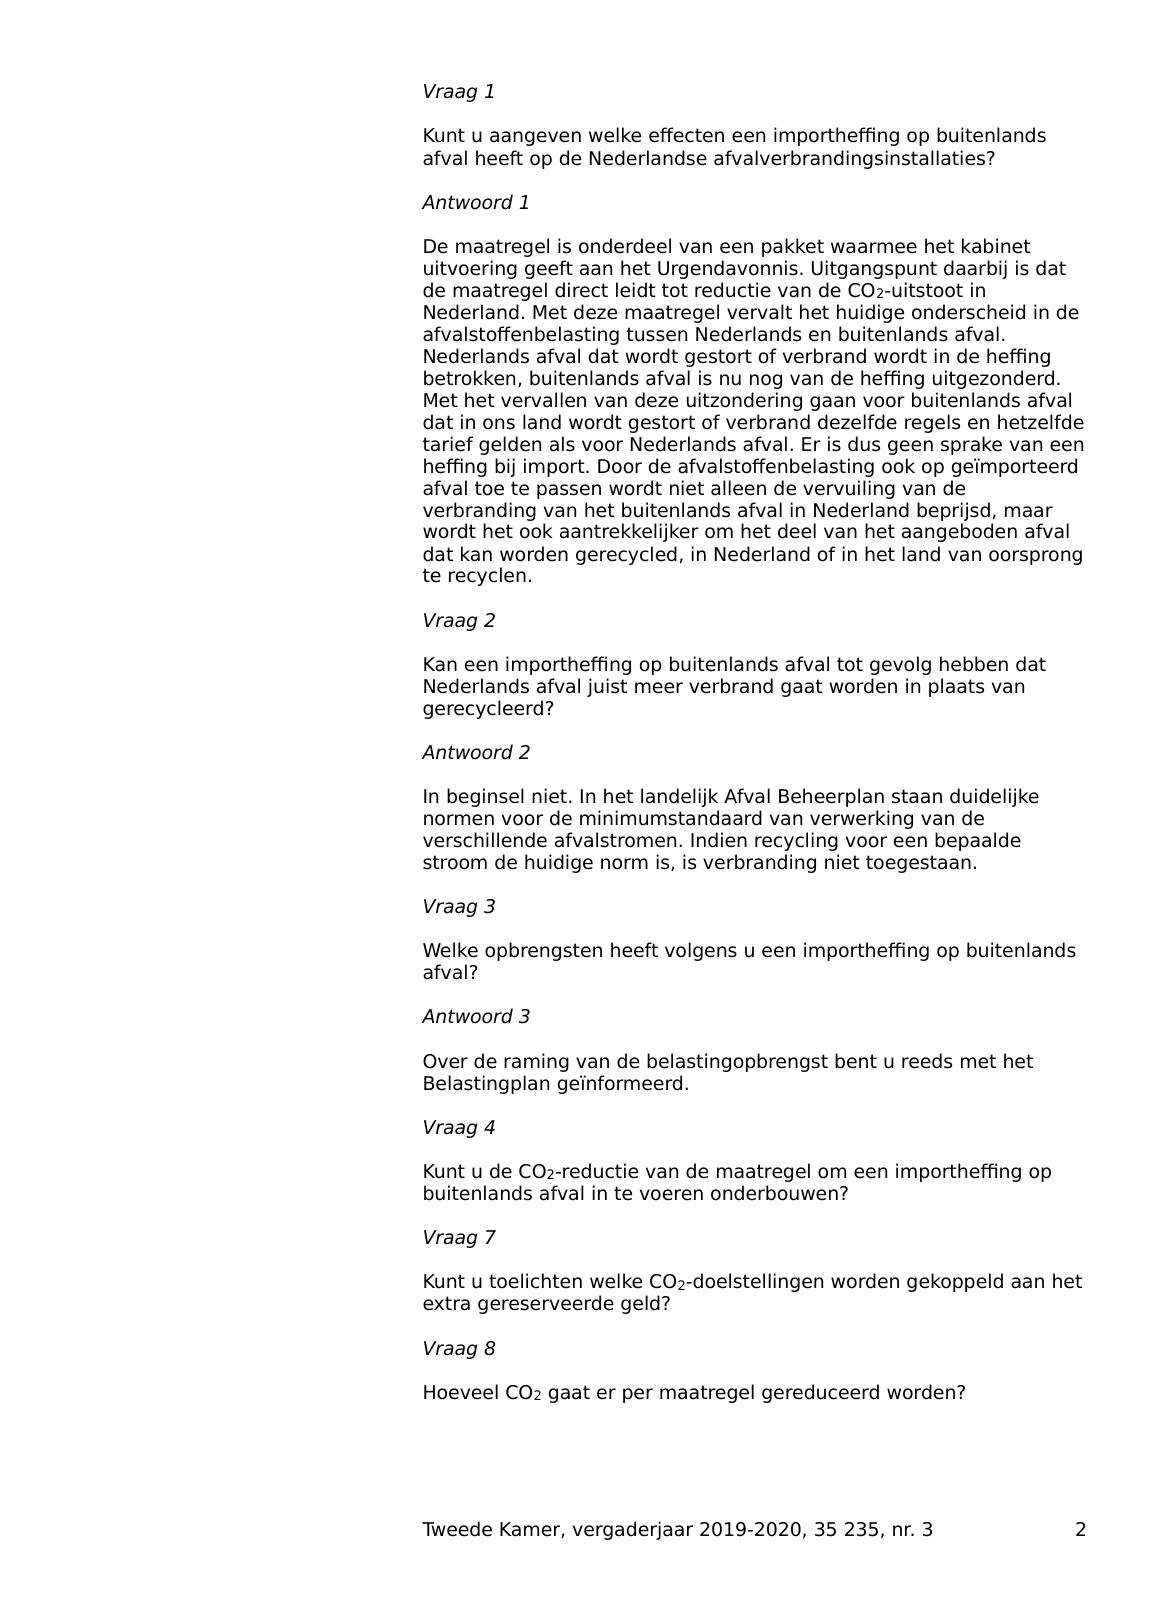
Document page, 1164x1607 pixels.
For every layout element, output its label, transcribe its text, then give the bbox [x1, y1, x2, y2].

text Hoeveel CO2 gaat er per maatregel gereduceerd worden? [422, 1382, 1087, 1403]
subtitle Vraag 4 [422, 1117, 1087, 1139]
text In beginsel niet. In het landelijk Afval Beheerplan staan duidelijke normen voor de minimumstandaard van verwerking van de verschillende afvalstromen. Indien recycling voor een bepaalde stroom de huidige norm is, is verbranding niet toegestaan. [422, 786, 1087, 874]
text Over de raming van de belastingopbrengst bent u reeds met het Belastingplan geïnformeerd. [422, 1051, 1087, 1094]
subtitle Vraag 2 [422, 609, 1087, 632]
text Kunt u de CO2-reductie van de maatregel om een importheffing op buitenlands afval in te voeren onderbouwen? [422, 1161, 1087, 1205]
subtitle Antwoord 3 [422, 1006, 1087, 1028]
text Welke opbrengsten heeft volgens u een importheffing op buitenlands afval? [422, 940, 1087, 984]
subtitle Vraag 3 [422, 896, 1087, 918]
subtitle Vraag 8 [422, 1337, 1087, 1359]
subtitle Vraag 1 [422, 81, 1087, 103]
subtitle Antwoord 1 [422, 192, 1087, 213]
text Kunt u aangeven welke effecten een importheffing op buitenlands afval heeft op de Nederlandse afvalverbrandingsinstallaties? [422, 125, 1087, 169]
text Kunt u toelichten welke CO2-doelstellingen worden gekoppeld aan het extra gereserveerde geld? [422, 1271, 1087, 1315]
subtitle Antwoord 2 [422, 742, 1087, 764]
text Kan een importheffing op buitenlands afval tot gevolg hebben dat Nederlands afval juist meer verbrand gaat worden in plaats van gerecycleerd? [422, 654, 1087, 720]
subtitle Vraag 7 [422, 1227, 1087, 1249]
text De maatregel is onderdeel van een pakket waarmee het kabinet uitvoering geeft aan het Urgendavonnis. Uitgangspunt daarbij is dat de maatregel direct leidt tot reductie van de CO2-uitstoot in Nederland. Met deze maatregel vervalt het huidige onderscheid in de afvalstoffenbelasting tussen Nederlands en buitenlands afval. Nederlands afval dat wordt gestort of verbrand wordt in de heffing betrokken, buitenlands afval is nu nog van de heffing uitgezonderd. Met het vervallen van deze uitzondering gaan voor buitenlands afval dat in ons land wordt gestort of verbrand dezelfde regels en hetzelfde tarief gelden als voor Nederlands afval. Er is dus geen sprake van een heffing bij import. Door de afvalstoffenbelasting ook op geïmporteerd afval toe te passen wordt niet alleen de vervuiling van de verbranding van het buitenlands afval in Nederland beprijsd, maar wordt het ook aantrekkelijker om het deel van het aangeboden afval dat kan worden gerecycled, in Nederland of in het land van oorsprong te recyclen. [422, 236, 1087, 587]
